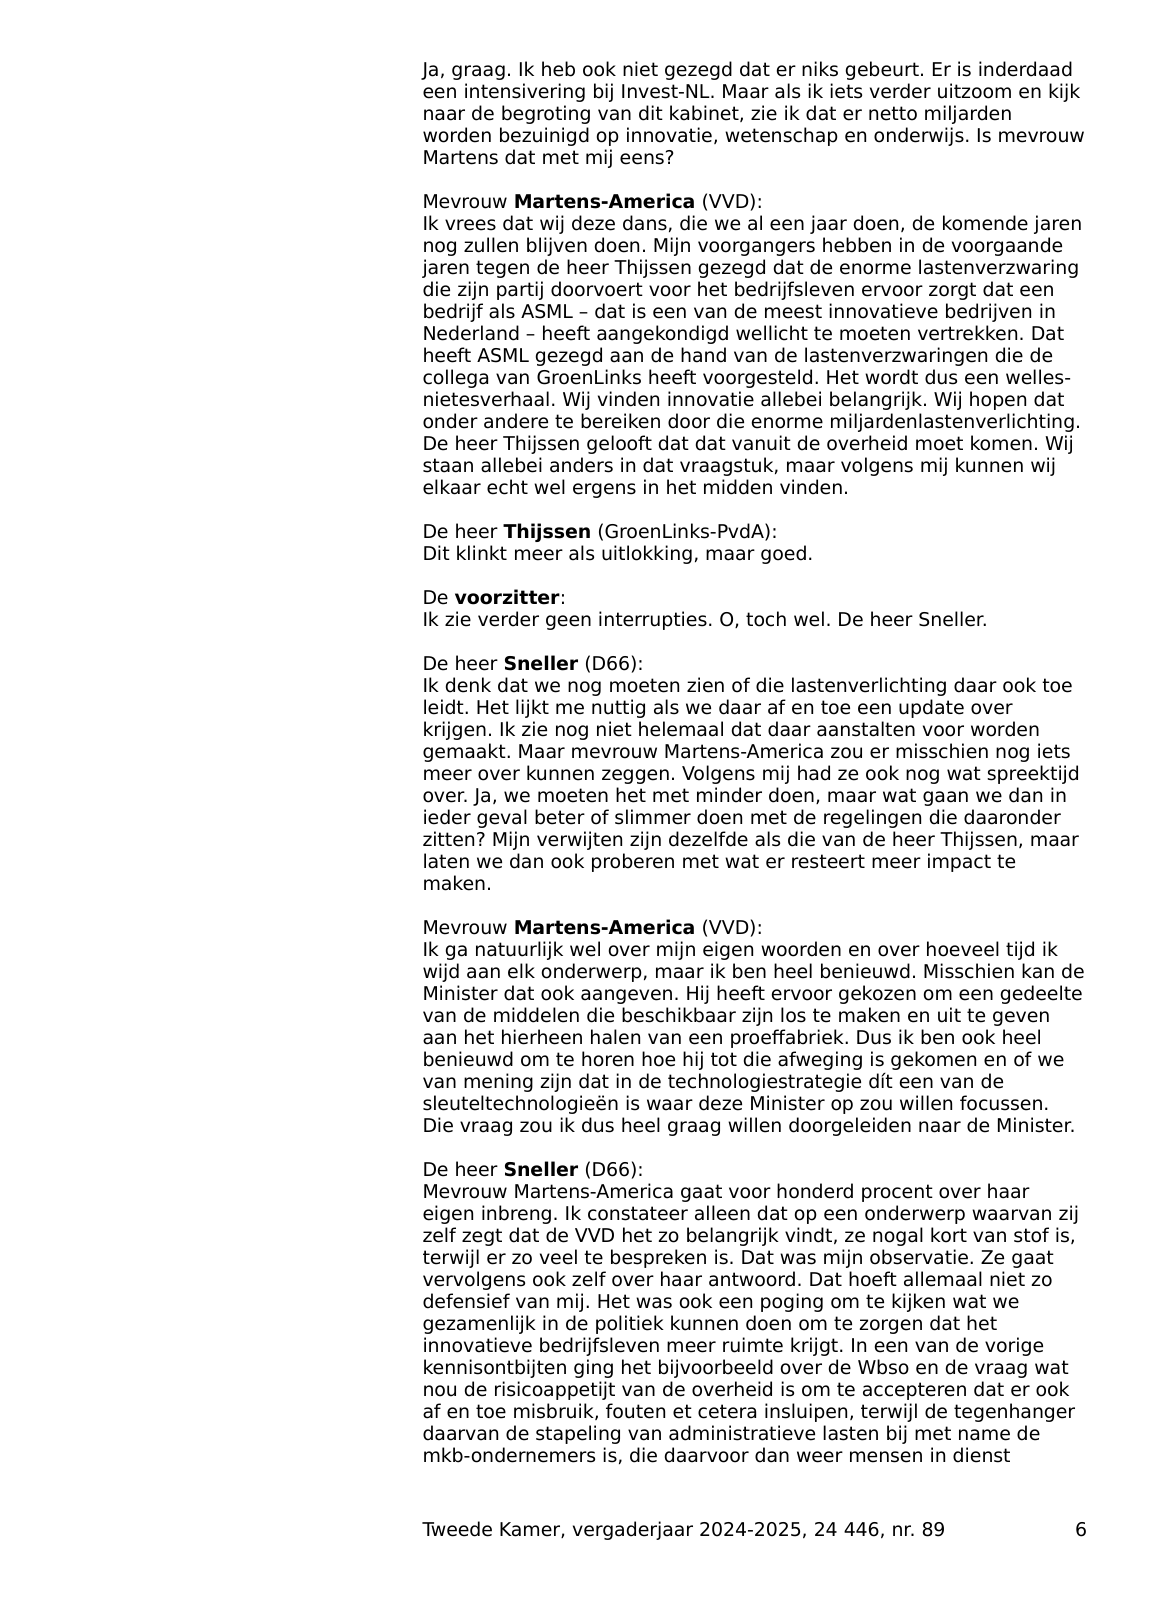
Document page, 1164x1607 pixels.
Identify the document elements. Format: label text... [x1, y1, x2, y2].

text Ik denk dat we nog moeten zien of die lastenverlichting daar ook toe leidt. Het lijkt me nuttig als we daar af en toe een update over krijgen. Ik zie nog niet helemaal dat daar aanstalten voor worden gemaakt. Maar mevrouw Martens-America zou er misschien nog iets meer over kunnen zeggen. Volgens mij had ze ook nog wat spreektijd over. Ja, we moeten het met minder doen, maar wat gaan we dan in ieder geval beter of slimmer doen met de regelingen die daaronder zitten? Mijn verwijten zijn dezelfde als die van de heer Thijssen, maar laten we dan ook proberen met wat er resteert meer impact te maken. [422, 675, 1087, 895]
text De voorzitter: [422, 587, 1087, 609]
text Ik zie verder geen interrupties. O, toch wel. De heer Sneller. [422, 609, 1087, 631]
text De heer Sneller (D66): [422, 1159, 1087, 1181]
text Ja, graag. Ik heb ook niet gezegd dat er niks gebeurt. Er is inderdaad een intensivering bij Invest-NL. Maar als ik iets verder uitzoom en kijk naar de begroting van dit kabinet, zie ik dat er netto miljarden worden bezuinigd op innovatie, wetenschap en onderwijs. Is mevrouw Martens dat met mij eens? [422, 59, 1087, 169]
text Dit klinkt meer als uitlokking, maar goed. [422, 543, 1087, 565]
text Mevrouw Martens-America (VVD): [422, 917, 1087, 939]
text De heer Thijssen (GroenLinks-PvdA): [422, 521, 1087, 543]
text Mevrouw Martens-America gaat voor honderd procent over haar eigen inbreng. Ik constateer alleen dat op een onderwerp waarvan zij zelf zegt dat de VVD het zo belangrijk vindt, ze nogal kort van stof is, terwijl er zo veel te bespreken is. Dat was mijn observatie. Ze gaat vervolgens ook zelf over haar antwoord. Dat hoeft allemaal niet zo defensief van mij. Het was ook een poging om te kijken wat we gezamenlijk in de politiek kunnen doen om te zorgen dat het innovatieve bedrijfsleven meer ruimte krijgt. In een van de vorige kennisontbijten ging het bijvoorbeeld over de Wbso en de vraag wat nou de risicoappetijt van de overheid is om te accepteren dat er ook af en toe misbruik, fouten et cetera insluipen, terwijl de tegenhanger daarvan de stapeling van administratieve lasten bij met name de mkb-ondernemers is, die daarvoor dan weer mensen in dienst [422, 1181, 1087, 1467]
text Mevrouw Martens-America (VVD): [422, 191, 1087, 213]
text Ik vrees dat wij deze dans, die we al een jaar doen, de komende jaren nog zullen blijven doen. Mijn voorgangers hebben in de voorgaande jaren tegen de heer Thijssen gezegd dat de enorme lastenverzwaring die zijn partij doorvoert voor het bedrijfsleven ervoor zorgt dat een bedrijf als ASML – dat is een van de meest innovatieve bedrijven in Nederland – heeft aangekondigd wellicht te moeten vertrekken. Dat heeft ASML gezegd aan de hand van de lastenverzwaringen die de collega van GroenLinks heeft voorgesteld. Het wordt dus een welles-nietesverhaal. Wij vinden innovatie allebei belangrijk. Wij hopen dat onder andere te bereiken door die enorme miljardenlastenverlichting. De heer Thijssen gelooft dat dat vanuit de overheid moet komen. Wij staan allebei anders in dat vraagstuk, maar volgens mij kunnen wij elkaar echt wel ergens in het midden vinden. [422, 213, 1087, 499]
text Ik ga natuurlijk wel over mijn eigen woorden en over hoeveel tijd ik wijd aan elk onderwerp, maar ik ben heel benieuwd. Misschien kan de Minister dat ook aangeven. Hij heeft ervoor gekozen om een gedeelte van de middelen die beschikbaar zijn los te maken en uit te geven aan het hierheen halen van een proeffabriek. Dus ik ben ook heel benieuwd om te horen hoe hij tot die afweging is gekomen en of we van mening zijn dat in de technologiestrategie dít een van de sleuteltechnologieën is waar deze Minister op zou willen focussen. Die vraag zou ik dus heel graag willen doorgeleiden naar de Minister. [422, 939, 1087, 1137]
text De heer Sneller (D66): [422, 653, 1087, 675]
